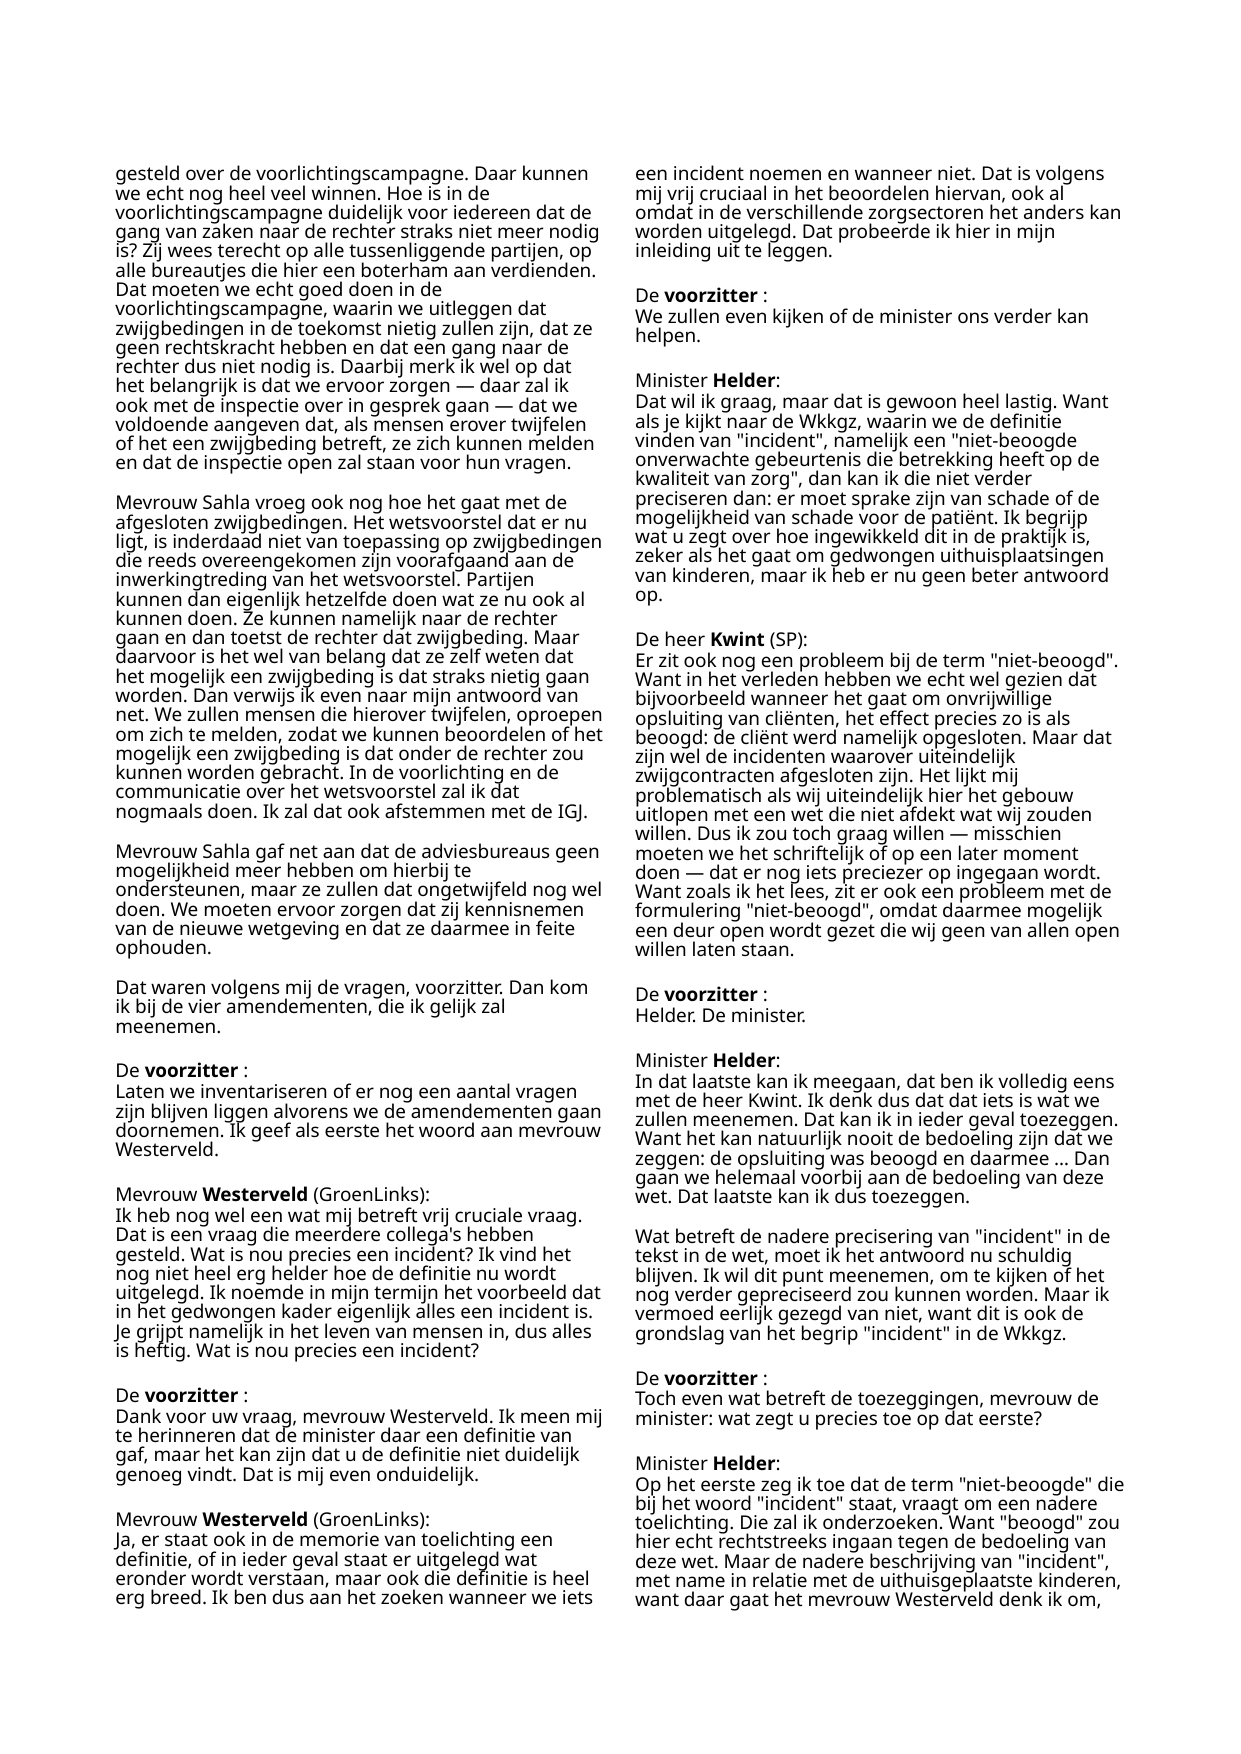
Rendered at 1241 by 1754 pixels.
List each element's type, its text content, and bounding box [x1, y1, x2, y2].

text Wat betreft de nadere precisering van "incident" in de tekst in de wet, moet ik het antwoord nu schuldig blijven. Ik wil dit punt meenemen, om te kijken of het nog verder gepreciseerd zou kunnen worden. Maar ik vermoed eerlijk gezegd van niet, want dit is ook de grondslag van het begrip "incident" in de Wkkgz. [635, 1228, 1125, 1344]
text gesteld over de voorlichtingscampagne. Daar kunnen we echt nog heel veel winnen. Hoe is in de voorlichtingscampagne duidelijk voor iedereen dat de gang van zaken naar de rechter straks niet meer nodig is? Zij wees terecht op alle tussenliggende partijen, op alle bureautjes die hier een boterham aan verdienden. Dat moeten we echt goed doen in de voorlichtingscampagne, waarin we uitleggen dat zwijgbedingen in de toekomst nietig zullen zijn, dat ze geen rechtskracht hebben en dat een gang naar de rechter dus niet nodig is. Daarbij merk ik wel op dat het belangrijk is dat we ervoor zorgen — daar zal ik ook met de inspectie over in gesprek gaan — dat we voldoende aangeven dat, als mensen erover twijfelen of het een zwijgbeding betreft, ze zich kunnen melden en dat de inspectie open zal staan voor hun vragen. [115, 165, 605, 474]
text Ja, er staat ook in de memorie van toelichting een definitie, of in ieder geval staat er uitgelegd wat eronder wordt verstaan, maar ook die definitie is heel erg breed. Ik ben dus aan het zoeken wanneer we iets [115, 1531, 605, 1608]
text Minister Helder: [635, 368, 1125, 393]
text In dat laatste kan ik meegaan, dat ben ik volledig eens met de heer Kwint. Ik denk dus dat dat iets is wat we zullen meenemen. Dat kan ik in ieder geval toezeggen. Want het kan natuurlijk nooit de bedoeling zijn dat we zeggen: de opsluiting was beoogd en daarmee … Dan gaan we helemaal voorbij aan de bedoeling van deze wet. Dat laatste kan ik dus toezeggen. [635, 1073, 1125, 1207]
text Ik heb nog wel een wat mij betreft vrij cruciale vraag. Dat is een vraag die meerdere collega's hebben gesteld. Wat is nou precies een incident? Ik vind het nog niet heel erg helder hoe de definitie nu wordt uitgelegd. Ik noemde in mijn termijn het voorbeeld dat in het gedwongen kader eigenlijk alles een incident is. Je grijpt namelijk in het leven van mensen in, dus alles is heftig. Wat is nou precies een incident? [115, 1207, 605, 1361]
text Helder. De minister. [635, 1007, 1125, 1026]
text Toch even wat betreft de toezeggingen, mevrouw de minister: wat zegt u precies toe op dat eerste? [635, 1390, 1125, 1429]
text Mevrouw Westerveld (GroenLinks): [115, 1181, 605, 1207]
text Dat wil ik graag, maar dat is gewoon heel lastig. Want als je kijkt naar de Wkkgz, waarin we de definitie vinden van "incident", namelijk een "niet-beoogde onverwachte gebeurtenis die betrekking heeft op de kwaliteit van zorg", dan kan ik die niet verder preciseren dan: er moet sprake zijn van schade of de mogelijkheid van schade voor de patiënt. Ik begrijp wat u zegt over hoe ingewikkeld dit in de praktijk is, zeker als het gaat om gedwongen uithuisplaatsingen van kinderen, maar ik heb er nu geen beter antwoord op. [635, 393, 1125, 605]
text Minister Helder: [635, 1450, 1125, 1476]
text De voorzitter : [115, 1058, 605, 1083]
text Dank voor uw vraag, mevrouw Westerveld. Ik meen mij te herinneren dat de minister daar een definitie van gaf, maar het kan zijn dat u de definitie niet duidelijk genoeg vindt. Dat is mij even onduidelijk. [115, 1408, 605, 1485]
text Minister Helder: [635, 1047, 1125, 1073]
text Mevrouw Sahla gaf net aan dat de adviesbureaus geen mogelijkheid meer hebben om hierbij te ondersteunen, maar ze zullen dat ongetwijfeld nog wel doen. We moeten ervoor zorgen dat zij kennisnemen van de nieuwe wetgeving en dat ze daarmee in feite ophouden. [115, 843, 605, 958]
text We zullen even kijken of de minister ons verder kan helpen. [635, 308, 1125, 347]
text Laten we inventariseren of er nog een aantal vragen zijn blijven liggen alvorens we de amendementen gaan doornemen. Ik geef als eerste het woord aan mevrouw Westerveld. [115, 1083, 605, 1161]
text De voorzitter : [635, 981, 1125, 1007]
text De heer Kwint (SP): [635, 626, 1125, 652]
text Er zit ook nog een probleem bij de term "niet-beoogd". Want in het verleden hebben we echt wel gezien dat bijvoorbeeld wanneer het gaat om onvrijwillige opsluiting van cliënten, het effect precies zo is als beoogd: de cliënt werd namelijk opgesloten. Maar dat zijn wel de incidenten waarover uiteindelijk zwijgcontracten afgesloten zijn. Het lijkt mij problematisch als wij uiteindelijk hier het gebouw uitlopen met een wet die niet afdekt wat wij zouden willen. Dus ik zou toch graag willen — misschien moeten we het schriftelijk of op een later moment doen — dat er nog iets preciezer op ingegaan wordt. Want zoals ik het lees, zit er ook een probleem met de formulering "niet-beoogd", omdat daarmee mogelijk een deur open wordt gezet die wij geen van allen open willen laten staan. [635, 652, 1125, 960]
text Mevrouw Sahla vroeg ook nog hoe het gaat met de afgesloten zwijgbedingen. Het wetsvoorstel dat er nu ligt, is inderdaad niet van toepassing op zwijgbedingen die reeds overeengekomen zijn voorafgaand aan de inwerkingtreding van het wetsvoorstel. Partijen kunnen dan eigenlijk hetzelfde doen wat ze nu ook al kunnen doen. Ze kunnen namelijk naar de rechter gaan en dan toetst de rechter dat zwijgbeding. Maar daarvoor is het wel van belang dat ze zelf weten dat het mogelijk een zwijgbeding is dat straks nietig gaan worden. Dan verwijs ik even naar mijn antwoord van net. We zullen mensen die hierover twijfelen, oproepen om zich te melden, zodat we kunnen beoordelen of het mogelijk een zwijgbeding is dat onder de rechter zou kunnen worden gebracht. In de voorlichting en de communicatie over het wetsvoorstel zal ik dat nogmaals doen. Ik zal dat ook afstemmen met de IGJ. [115, 494, 605, 822]
text Op het eerste zeg ik toe dat de term "niet-beoogde" die bij het woord "incident" staat, vraagt om een nadere toelichting. Die zal ik onderzoeken. Want "beoogd" zou hier echt rechtstreeks ingaan tegen de bedoeling van deze wet. Maar de nadere beschrijving van "incident", met name in relatie met de uithuisgeplaatste kinderen, want daar gaat het mevrouw Westerveld denk ik om, [635, 1476, 1125, 1610]
text De voorzitter : [635, 1365, 1125, 1390]
text een incident noemen en wanneer niet. Dat is volgens mij vrij cruciaal in het beoordelen hiervan, ook al omdat in de verschillende zorgsectoren het anders kan worden uitgelegd. Dat probeerde ik hier in mijn inleiding uit te leggen. [635, 165, 1125, 262]
text De voorzitter : [115, 1382, 605, 1408]
text De voorzitter : [635, 282, 1125, 308]
text Dat waren volgens mij de vragen, voorzitter. Dan kom ik bij de vier amendementen, die ik gelijk zal meenemen. [115, 979, 605, 1037]
text Mevrouw Westerveld (GroenLinks): [115, 1506, 605, 1531]
